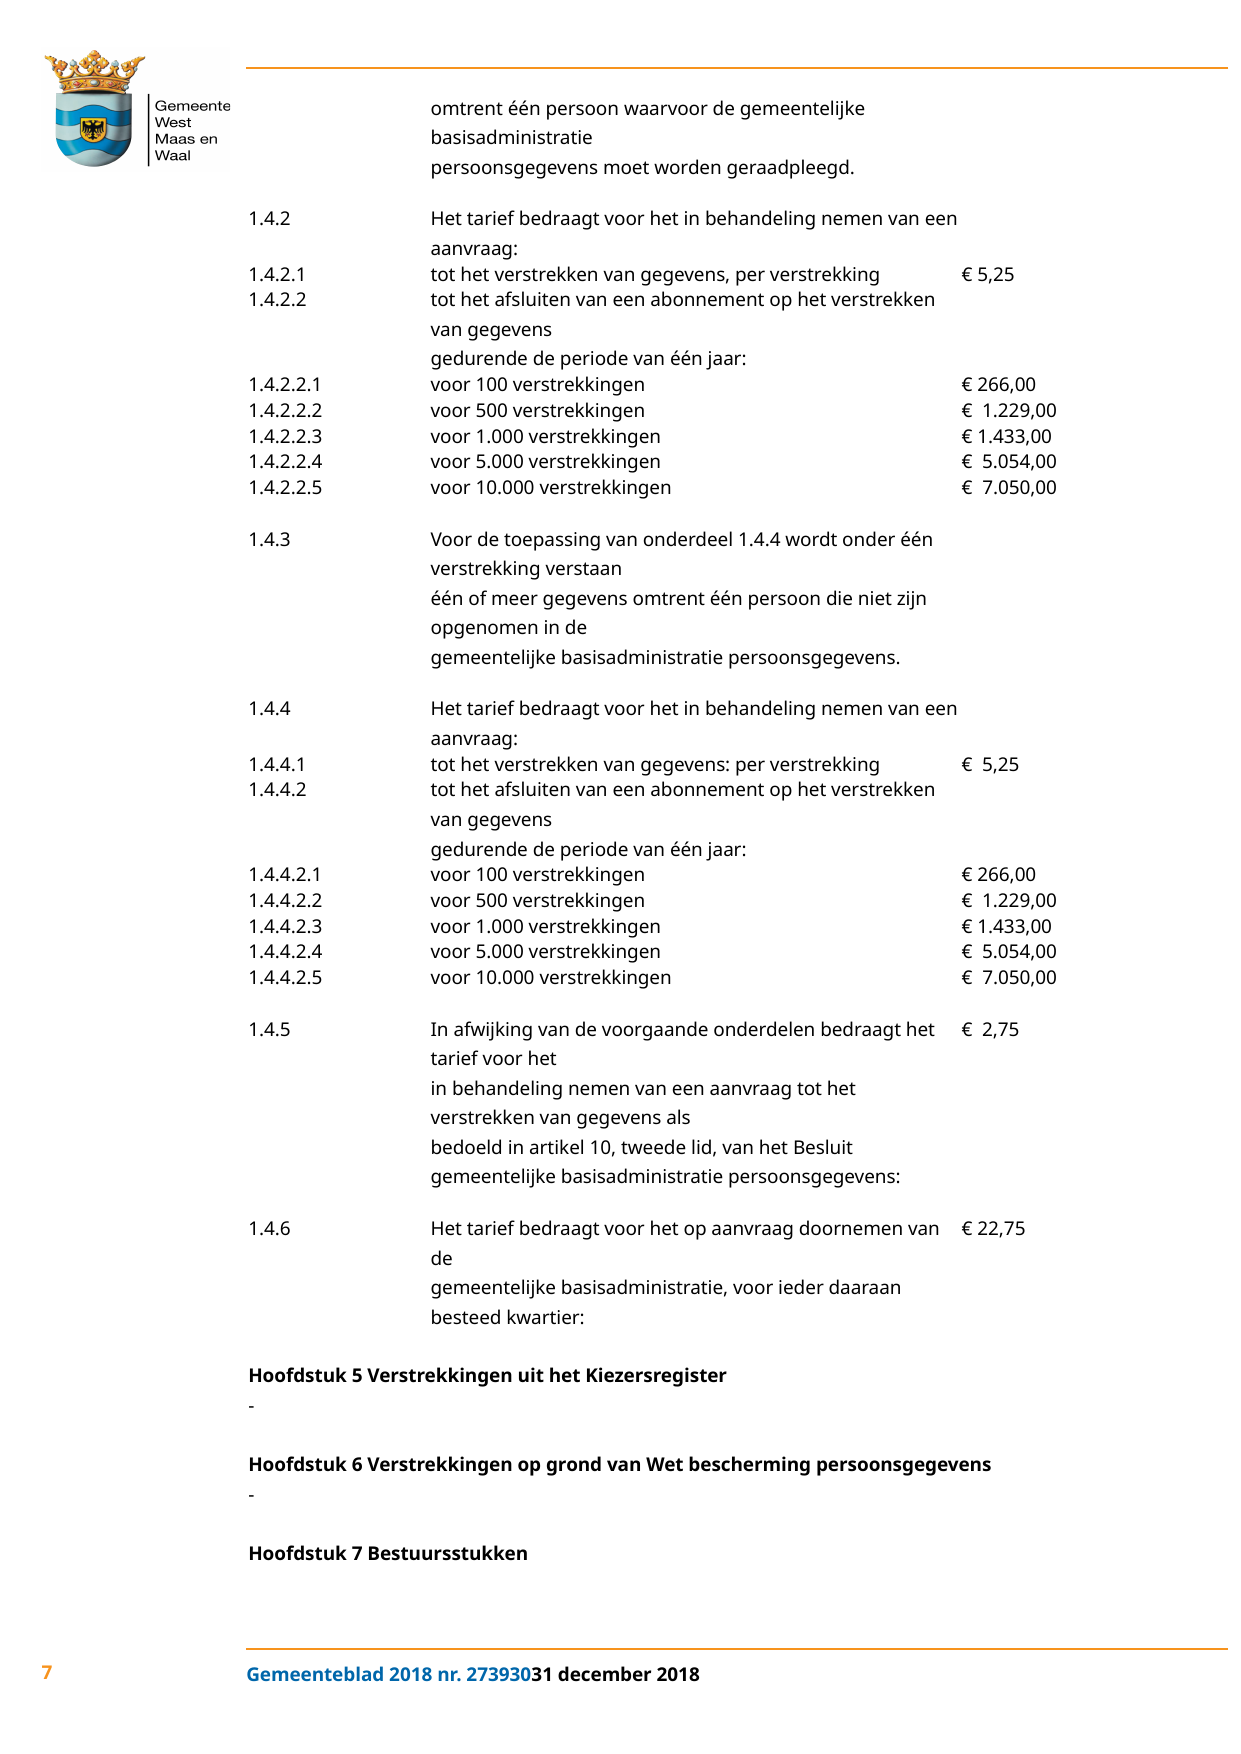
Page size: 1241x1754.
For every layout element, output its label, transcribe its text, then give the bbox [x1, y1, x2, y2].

text Hoofdstuk 7 Bestuursstukken [248, 1540, 1152, 1566]
table_header [961, 95, 1152, 180]
table_cell € 5.054,00 [961, 449, 1152, 474]
table_cell voor 10.000 verstrekkingen [430, 474, 961, 500]
table_cell € 7.050,00 [961, 964, 1152, 990]
table_cell 1.4.2 [248, 205, 430, 261]
table_cell tot het afsluiten van een abonnement op het verstrekken van gegevens gedurende de periode van één jaar: [430, 777, 961, 861]
table_cell € 1.433,00 [961, 423, 1152, 448]
table_cell [961, 500, 1152, 526]
table_cell voor 1.000 verstrekkingen [430, 913, 961, 939]
table_cell € 1.229,00 [961, 887, 1152, 913]
table_cell voor 1.000 verstrekkingen [430, 423, 961, 448]
table_cell 1.4.5 [248, 1016, 430, 1189]
table_cell € 1.229,00 [961, 397, 1152, 423]
table_cell 1.4.4.2.1 [248, 861, 430, 887]
table_cell tot het afsluiten van een abonnement op het verstrekken van gegevens gedurende de periode van één jaar: [430, 286, 961, 371]
table_cell [961, 180, 1152, 205]
table_cell [961, 990, 1152, 1016]
table_cell 1.4.4.2.4 [248, 939, 430, 964]
table_cell Het tarief bedraagt voor het in behandeling nemen van een aanvraag: [430, 205, 961, 261]
table_cell 1.4.2.2 [248, 286, 430, 371]
table_cell 1.4.6 [248, 1215, 430, 1330]
table_cell tot het verstrekken van gegevens: per verstrekking [430, 751, 961, 777]
table_cell 1.4.2.1 [248, 261, 430, 286]
table_cell [430, 670, 961, 696]
table_cell 1.4.3 [248, 526, 430, 670]
table_cell [961, 205, 1152, 261]
table_cell [430, 500, 961, 526]
table_cell [248, 500, 430, 526]
table_cell 1.4.4.2 [248, 777, 430, 861]
table_cell [248, 670, 430, 696]
table_cell € 1.433,00 [961, 913, 1152, 939]
text - [248, 1392, 1152, 1418]
table_cell 1.4.4.2.2 [248, 887, 430, 913]
table_cell 1.4.2.2.2 [248, 397, 430, 423]
table_cell [430, 1190, 961, 1215]
table_cell € 5,25 [961, 751, 1152, 777]
table_cell [248, 180, 430, 205]
table_cell [248, 1190, 430, 1215]
table_cell voor 10.000 verstrekkingen [430, 964, 961, 990]
table_cell [961, 670, 1152, 696]
table_cell 1.4.2.2.5 [248, 474, 430, 500]
table_cell 1.4.4.2.5 [248, 964, 430, 990]
table_cell 1.4.2.2.3 [248, 423, 430, 448]
table_cell Het tarief bedraagt voor het in behandeling nemen van een aanvraag: [430, 696, 961, 751]
text Hoofdstuk 5 Verstrekkingen uit het Kiezersregister [248, 1362, 1152, 1388]
table_cell voor 5.000 verstrekkingen [430, 939, 961, 964]
table_cell 1.4.2.2.1 [248, 371, 430, 397]
table_cell voor 100 verstrekkingen [430, 861, 961, 887]
table_cell [430, 990, 961, 1016]
table_cell In afwijking van de voorgaande onderdelen bedraagt het tarief voor het in behandeling nemen van een aanvraag tot het verstrekken van gegevens als bedoeld in artikel 10, tweede lid, van het Besluit gemeentelijke basisadministratie persoonsgegevens: [430, 1016, 961, 1189]
table_cell [961, 696, 1152, 751]
table_cell 1.4.4.2.3 [248, 913, 430, 939]
table_cell Voor de toepassing van onderdeel 1.4.4 wordt onder één verstrekking verstaan één of meer gegevens omtrent één persoon die niet zijn opgenomen in de gemeentelijke basisadministratie persoonsgegevens. [430, 526, 961, 670]
text Hoofdstuk 6 Verstrekkingen op grond van Wet bescherming persoonsgegevens [248, 1451, 1152, 1477]
table_cell € 2,75 [961, 1016, 1152, 1189]
table_cell € 266,00 [961, 371, 1152, 397]
table_cell voor 5.000 verstrekkingen [430, 449, 961, 474]
table_cell [961, 526, 1152, 670]
table_header omtrent één persoon waarvoor de gemeentelijke basisadministratie persoonsgegevens moet worden geraadpleegd. [430, 95, 961, 180]
table_cell [961, 1190, 1152, 1215]
table_cell [248, 990, 430, 1016]
table_cell 1.4.4 [248, 696, 430, 751]
table_cell Het tarief bedraagt voor het op aanvraag doornemen van de gemeentelijke basisadministratie, voor ieder daaraan besteed kwartier: [430, 1215, 961, 1330]
table_header [248, 95, 430, 180]
table_cell € 5,25 [961, 261, 1152, 286]
text - [248, 1481, 1152, 1507]
table_cell 1.4.4.1 [248, 751, 430, 777]
table_cell € 5.054,00 [961, 939, 1152, 964]
table_cell [430, 180, 961, 205]
table_cell 1.4.2.2.4 [248, 449, 430, 474]
table_cell tot het verstrekken van gegevens, per verstrekking [430, 261, 961, 286]
table_cell [961, 777, 1152, 861]
picture [41, 47, 231, 172]
table_cell [961, 286, 1152, 371]
table_cell voor 100 verstrekkingen [430, 371, 961, 397]
table_cell € 7.050,00 [961, 474, 1152, 500]
table_cell voor 500 verstrekkingen [430, 887, 961, 913]
table_cell € 22,75 [961, 1215, 1152, 1330]
table_cell € 266,00 [961, 861, 1152, 887]
table_cell voor 500 verstrekkingen [430, 397, 961, 423]
